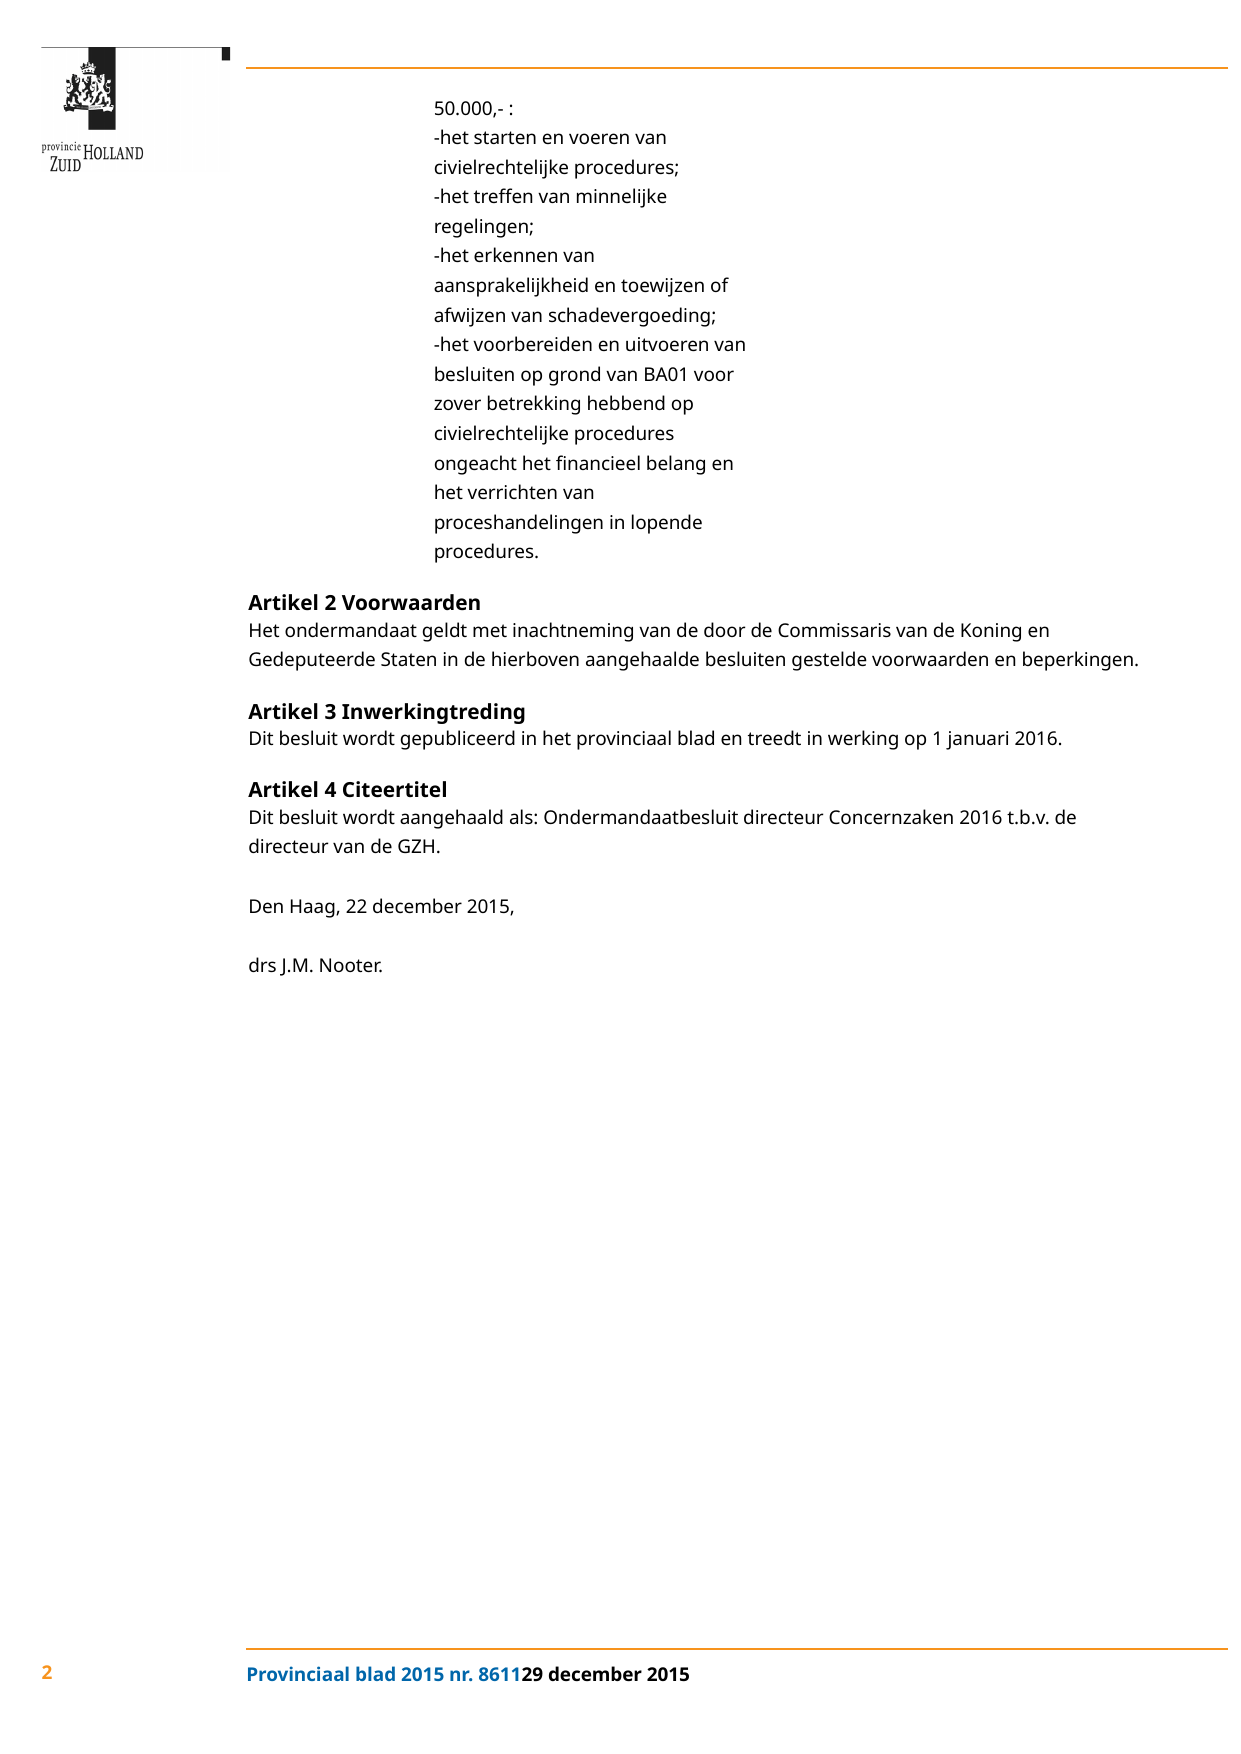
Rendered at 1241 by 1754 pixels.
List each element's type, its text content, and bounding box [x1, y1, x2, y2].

text Dit besluit wordt gepubliceerd in het provinciaal blad en treedt in werking op 1 januari 2016. [248, 725, 1152, 751]
picture [41, 47, 231, 172]
text Den Haag, 22 december 2015, [248, 893, 1152, 918]
text Artikel 4 Citeertitel [248, 776, 1152, 804]
text Artikel 3 Inwerkingtreding [248, 697, 1152, 725]
text Dit besluit wordt aangehaald als: Ondermandaatbesluit directeur Concernzaken 2016 t.b.v. de directeur van de GZH. [248, 804, 1152, 859]
table_cell 50.000,- : -het starten en voeren van civielrechtelijke procedures; -het treffen van minnelijke regelingen; -het erkennen van aansprakelijkheid en toewijzen of afwijzen van schadevergoeding; -het voorbereiden en uitvoeren van besluiten op grond van BA01 voor zover betrekking hebbend op civielrechtelijke procedures ongeacht het financieel belang en het verrichten van proceshandelingen in lopende procedures. [434, 95, 748, 564]
text drs J.M. Nooter. [248, 952, 1152, 978]
text Artikel 2 Voorwaarden [248, 588, 1152, 617]
table_cell [248, 95, 433, 564]
text Het ondermandaat geldt met inachtneming van de door de Commissaris van de Koning en Gedeputeerde Staten in de hierboven aangehaalde besluiten gestelde voorwaarden en beperkingen. [248, 617, 1152, 672]
table_cell [748, 95, 1152, 564]
